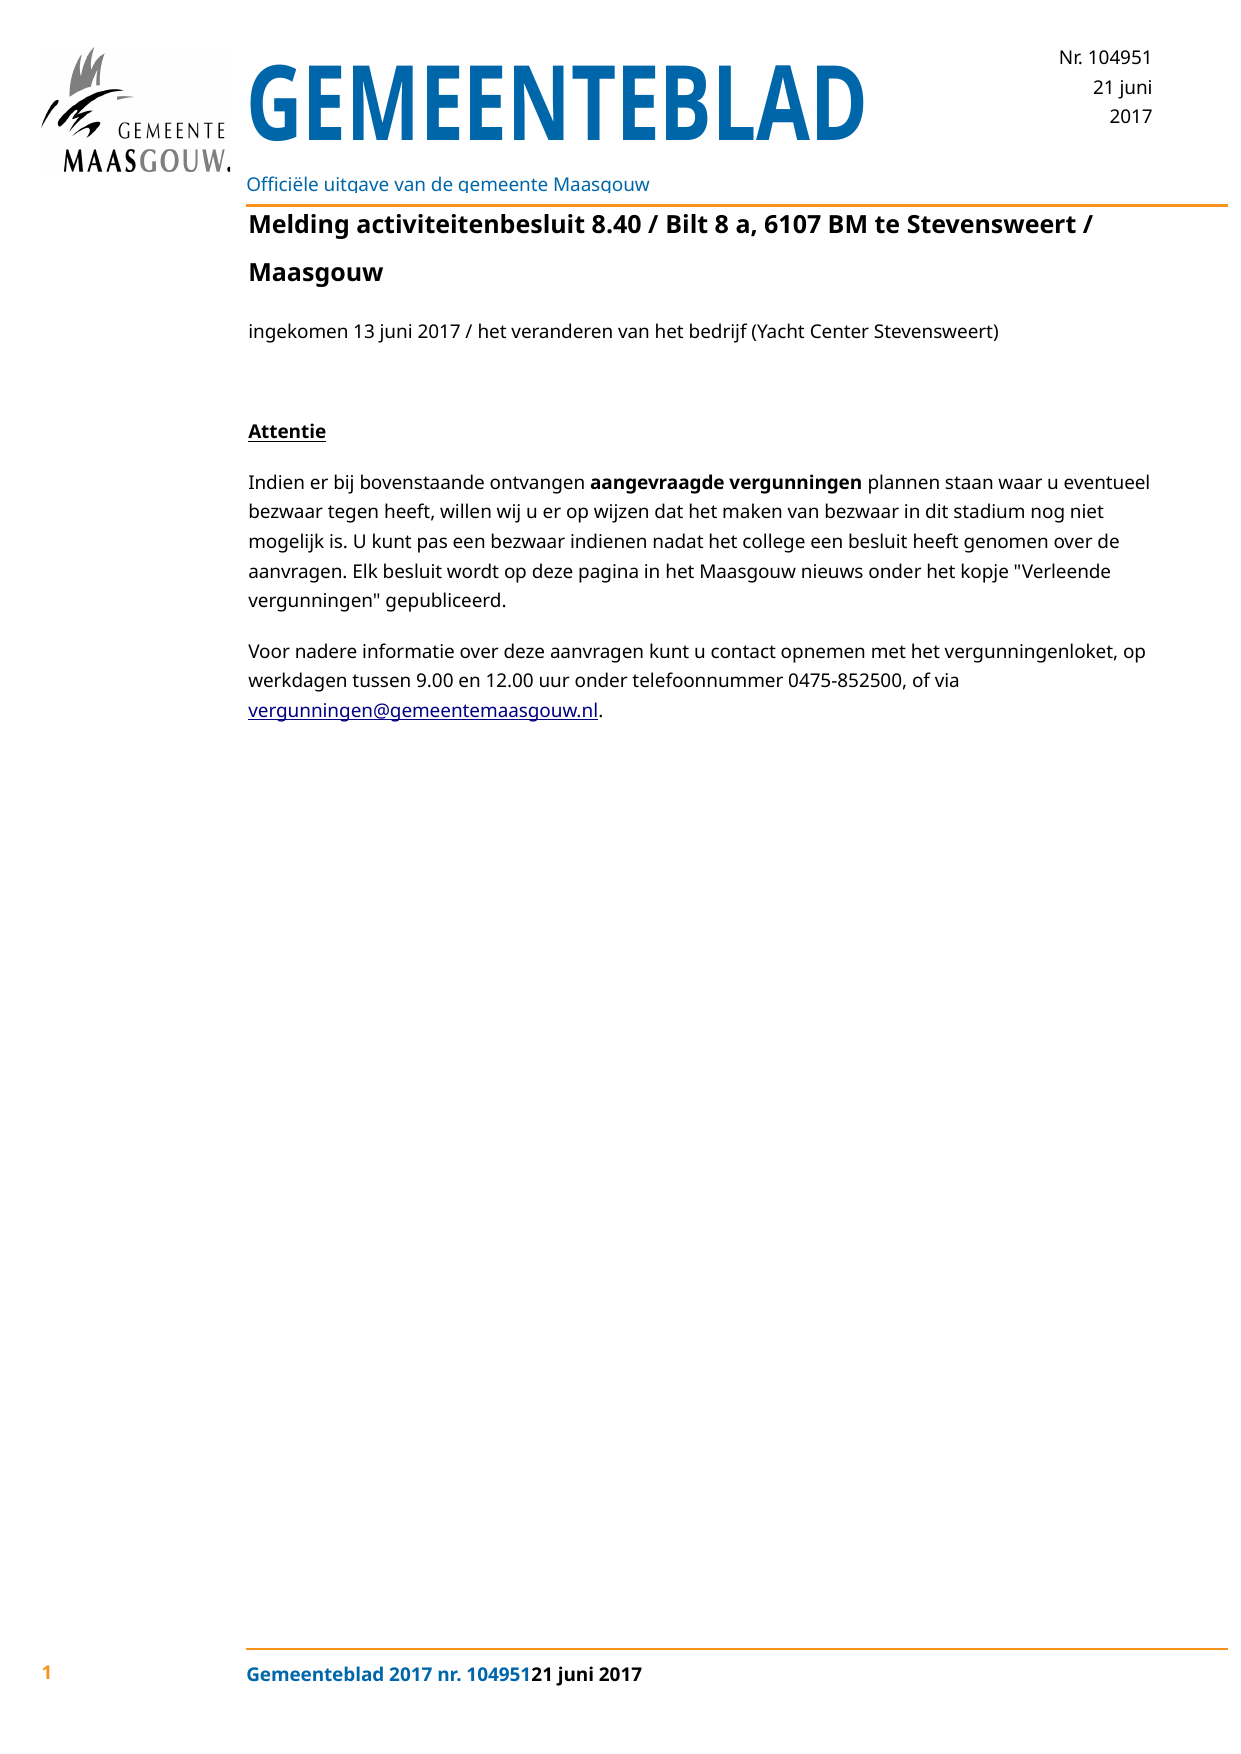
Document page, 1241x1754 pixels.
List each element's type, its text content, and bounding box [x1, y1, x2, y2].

picture [41, 47, 231, 172]
text ingekomen 13 juni 2017 / het veranderen van het bedrijf (Yacht Center Stevensweert) [248, 318, 1152, 344]
text Melding activiteitenbesluit 8.40 / Bilt 8 a, 6107 BM te Stevensweert / Maasgouw [248, 207, 1152, 288]
text Voor nadere informatie over deze aanvragen kunt u contact opnemen met het vergunningenloket, op werkdagen tussen 9.00 en 12.00 uur onder telefoonnummer 0475-852500, of via vergunningen@gemeentemaasgouw.nl. [248, 638, 1152, 723]
text Attentie [248, 419, 1152, 444]
text Indien er bij bovenstaande ontvangen aangevraagde vergunningen plannen staan waar u eventueel bezwaar tegen heeft, willen wij u er op wijzen dat het maken van bezwaar in dit stadium nog niet mogelijk is. U kunt pas een bezwaar indienen nadat het college een besluit heeft genomen over de aanvragen. Elk besluit wordt op deze pagina in het Maasgouw nieuws onder het kopje "Verleende vergunningen" gepubliceerd. [248, 469, 1152, 613]
